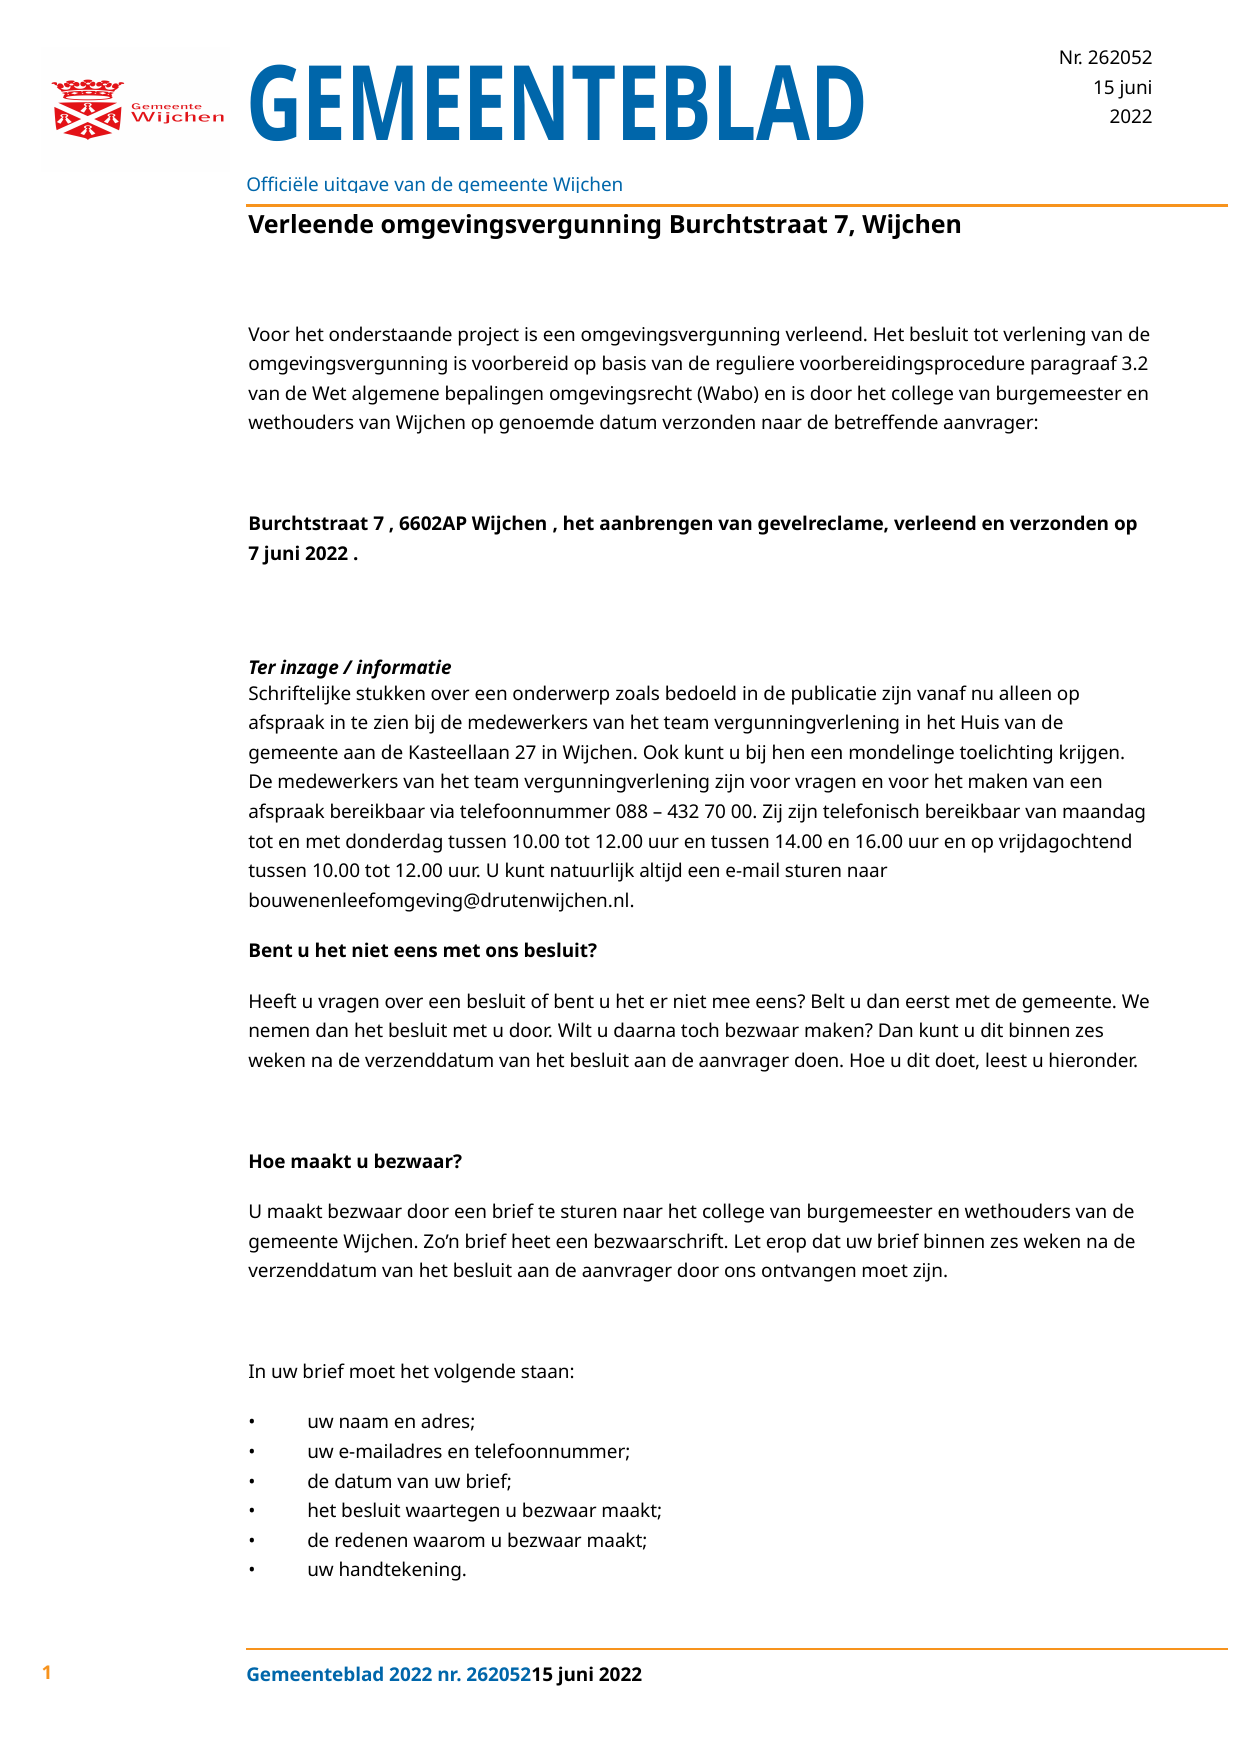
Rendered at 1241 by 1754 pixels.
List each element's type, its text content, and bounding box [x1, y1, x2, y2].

text Schriftelijke stukken over een onderwerp zoals bedoeld in de publicatie zijn vanaf nu alleen op afspraak in te zien bij de medewerkers van het team vergunningverlening in het Huis van de gemeente aan de Kasteellaan 27 in Wijchen. Ook kunt u bij hen een mondelinge toelichting krijgen. De medewerkers van het team vergunningverlening zijn voor vragen en voor het maken van een afspraak bereikbaar via telefoonnummer 088 – 432 70 00. Zij zijn telefonisch bereikbaar van maandag tot en met donderdag tussen 10.00 tot 12.00 uur en tussen 14.00 en 16.00 uur en op vrijdagochtend tussen 10.00 tot 12.00 uur. U kunt natuurlijk altijd een e-mail sturen naar bouwenenleefomgeving@drutenwijchen.nl. [248, 680, 1152, 913]
list uw naam en adres; [248, 1409, 1152, 1434]
list de redenen waarom u bezwaar maakt; [248, 1527, 1152, 1553]
picture [41, 47, 231, 172]
text Voor het onderstaande project is een omgevingsvergunning verleend. Het besluit tot verlening van de omgevingsvergunning is voorbereid op basis van de reguliere voorbereidingsprocedure paragraaf 3.2 van de Wet algemene bepalingen omgevingsrecht (Wabo) en is door het college van burgemeester en wethouders van Wijchen op genoemde datum verzonden naar de betreffende aanvrager: [248, 321, 1152, 435]
text Bent u het niet eens met ons besluit? [248, 937, 1152, 963]
text Heeft u vragen over een besluit of bent u het er niet mee eens? Belt u dan eerst met de gemeente. We nemen dan het besluit met u door. Wilt u daarna toch bezwaar maken? Dan kunt u dit binnen zes weken na de verzenddatum van het besluit aan de aanvrager doen. Hoe u dit doet, leest u hieronder. [248, 988, 1152, 1073]
list uw e-mailadres en telefoonnummer; [248, 1438, 1152, 1464]
list het besluit waartegen u bezwaar maakt; [248, 1497, 1152, 1523]
list de datum van uw brief; [248, 1468, 1152, 1494]
text Verleende omgevingsvergunning Burchtstraat 7, Wijchen [248, 207, 1152, 241]
text U maakt bezwaar door een brief te sturen naar het college van burgemeester en wethouders van de gemeente Wijchen. Zo’n brief heet een bezwaarschrift. Let erop dat uw brief binnen zes weken na de verzenddatum van het besluit aan de aanvrager door ons ontvangen moet zijn. [248, 1198, 1152, 1283]
text Ter inzage / informatie [248, 654, 1152, 680]
text Burchtstraat 7 , 6602AP Wijchen , het aanbrengen van gevelreclame, verleend en verzonden op 7 juni 2022 . [248, 510, 1152, 566]
text In uw brief moet het volgende staan: [248, 1358, 1152, 1384]
list uw handtekening. [248, 1557, 1152, 1582]
text Hoe maakt u bezwaar? [248, 1148, 1152, 1174]
